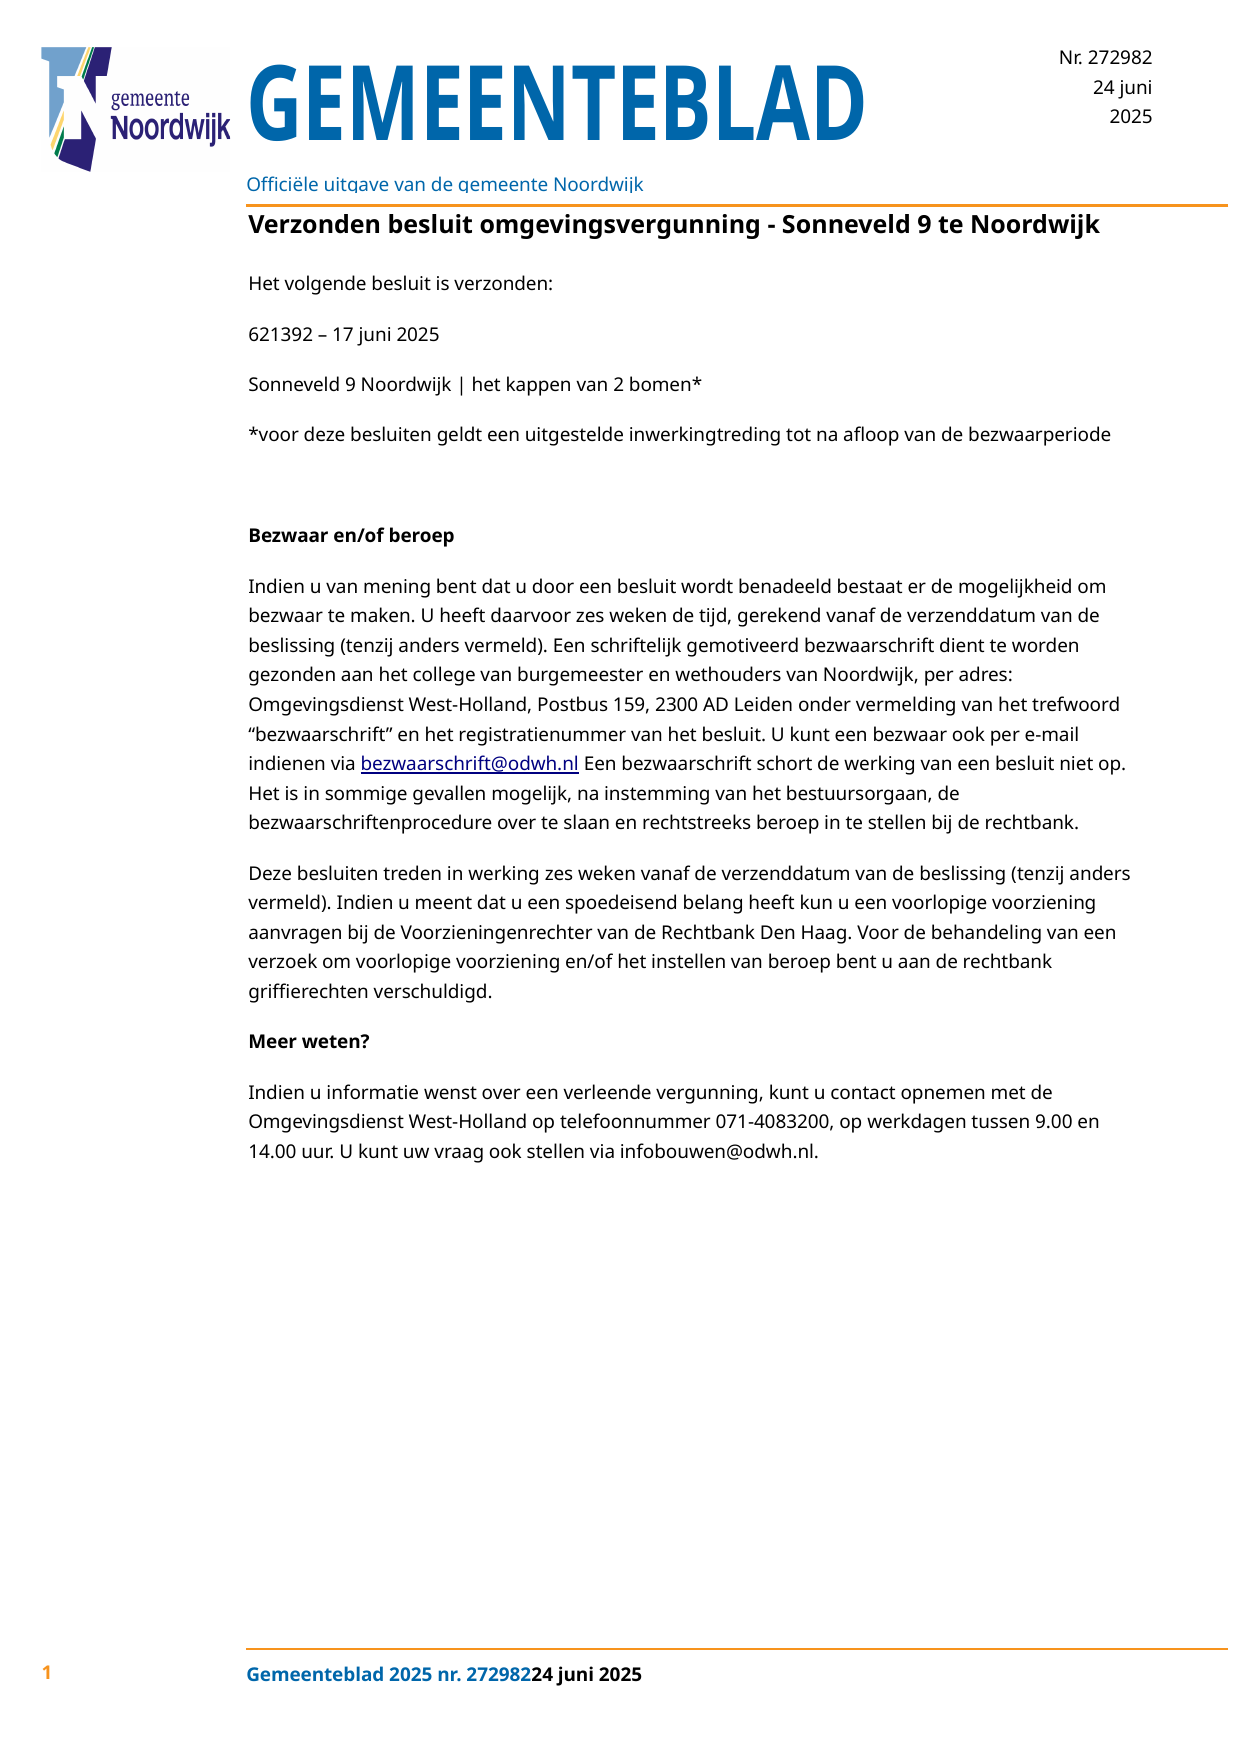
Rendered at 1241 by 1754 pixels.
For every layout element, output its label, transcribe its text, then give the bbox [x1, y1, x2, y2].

text Indien u informatie wenst over een verleende vergunning, kunt u contact opnemen met de Omgevingsdienst West-Holland op telefoonnummer 071-4083200, op werkdagen tussen 9.00 en 14.00 uur. U kunt uw vraag ook stellen via infobouwen@odwh.nl. [248, 1079, 1152, 1164]
picture [41, 47, 231, 172]
text Verzonden besluit omgevingsvergunning - Sonneveld 9 te Noordwijk [248, 207, 1152, 241]
text *voor deze besluiten geldt een uitgestelde inwerkingtreding tot na afloop van de bezwaarperiode [248, 422, 1152, 447]
text Deze besluiten treden in werking zes weken vanaf de verzenddatum van de beslissing (tenzij anders vermeld). Indien u meent dat u een spoedeisend belang heeft kun u een voorlopige voorziening aanvragen bij de Voorzieningenrechter van de Rechtbank Den Haag. Voor de behandeling van een verzoek om voorlopige voorziening en/of het instellen van beroep bent u aan de rechtbank griffierechten verschuldigd. [248, 860, 1152, 1004]
text 621392 – 17 juni 2025 [248, 321, 1152, 346]
text Meer weten? [248, 1029, 1152, 1054]
text Het volgende besluit is verzonden: [248, 270, 1152, 296]
text Bezwaar en/of beroep [248, 522, 1152, 548]
text Indien u van mening bent dat u door een besluit wordt benadeeld bestaat er de mogelijkheid om bezwaar te maken. U heeft daarvoor zes weken de tijd, gerekend vanaf de verzenddatum van de beslissing (tenzij anders vermeld). Een schriftelijk gemotiveerd bezwaarschrift dient te worden gezonden aan het college van burgemeester en wethouders van Noordwijk, per adres: Omgevingsdienst West-Holland, Postbus 159, 2300 AD Leiden onder vermelding van het trefwoord “bezwaarschrift” en het registratienummer van het besluit. U kunt een bezwaar ook per e-mail indienen via bezwaarschrift@odwh.nl Een bezwaarschrift schort de werking van een besluit niet op. Het is in sommige gevallen mogelijk, na instemming van het bestuursorgaan, de bezwaarschriftenprocedure over te slaan en rechtstreeks beroep in te stellen bij de rechtbank. [248, 573, 1152, 835]
text Sonneveld 9 Noordwijk | het kappen van 2 bomen* [248, 371, 1152, 397]
